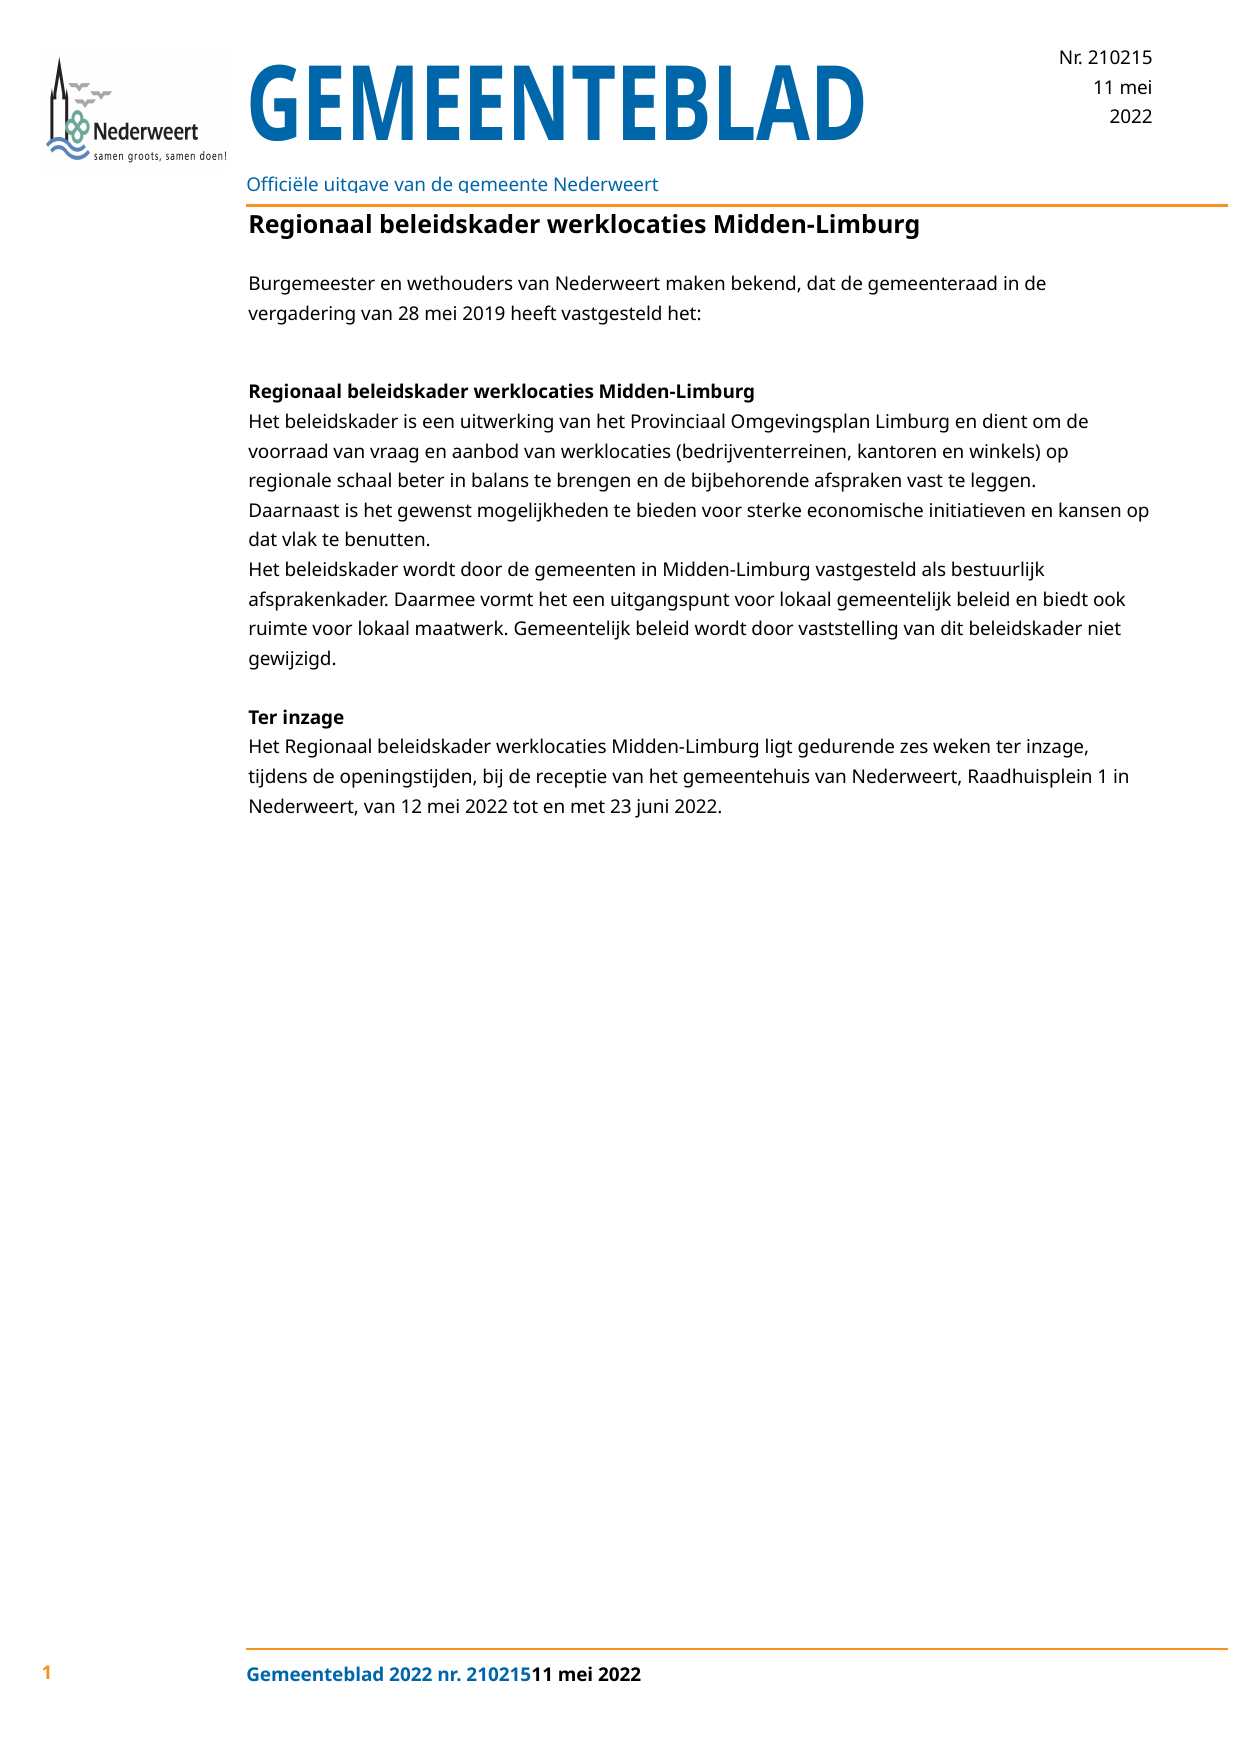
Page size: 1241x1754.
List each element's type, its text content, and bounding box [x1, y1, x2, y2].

text Het Regionaal beleidskader werklocaties Midden-Limburg ligt gedurende zes weken ter inzage, tijdens de openingstijden, bij de receptie van het gemeentehuis van Nederweert, Raadhuisplein 1 in Nederweert, van 12 mei 2022 tot en met 23 juni 2022. [248, 734, 1152, 819]
text Het beleidskader wordt door de gemeenten in Midden-Limburg vastgesteld als bestuurlijk afsprakenkader. Daarmee vormt het een uitgangspunt voor lokaal gemeentelijk beleid en biedt ook ruimte voor lokaal maatwerk. Gemeentelijk beleid wordt door vaststelling van dit beleidskader niet gewijzigd. [248, 556, 1152, 671]
picture [41, 47, 231, 172]
text Regionaal beleidskader werklocaties Midden-Limburg [248, 207, 1152, 241]
text Regionaal beleidskader werklocaties Midden-Limburg [248, 379, 1152, 404]
text Burgemeester en wethouders van Nederweert maken bekend, dat de gemeenteraad in de vergadering van 28 mei 2019 heeft vastgesteld het: [248, 270, 1152, 326]
text Het beleidskader is een uitwerking van het Provinciaal Omgevingsplan Limburg en dient om de voorraad van vraag en aanbod van werklocaties (bedrijventerreinen, kantoren en winkels) op regionale schaal beter in balans te brengen en de bijbehorende afspraken vast te leggen. [248, 408, 1152, 493]
text Daarnaast is het gewenst mogelijkheden te bieden voor sterke economische initiatieven en kansen op dat vlak te benutten. [248, 497, 1152, 552]
text Ter inzage [248, 704, 1152, 730]
